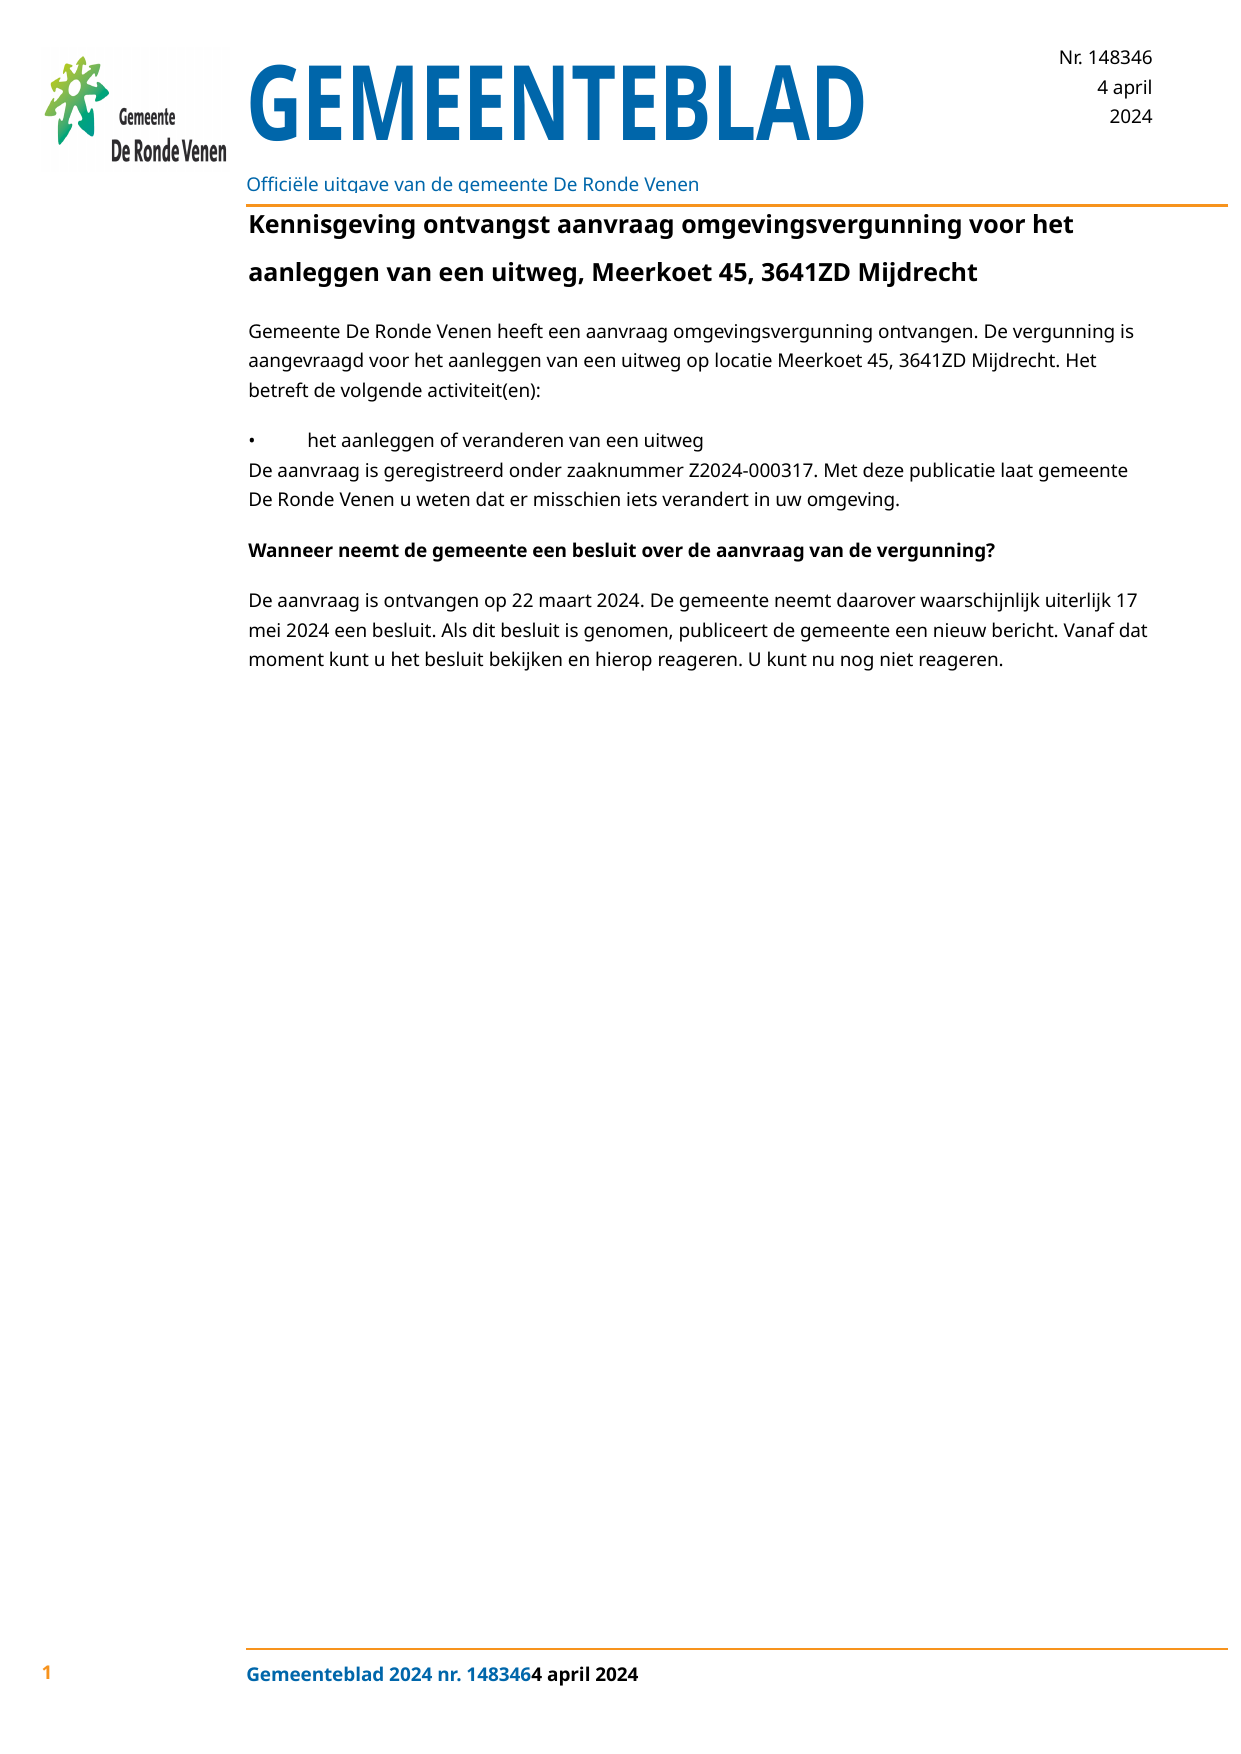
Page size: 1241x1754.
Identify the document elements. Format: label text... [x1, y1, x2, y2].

text Kennisgeving ontvangst aanvraag omgevingsvergunning voor het aanleggen van een uitweg, Meerkoet 45, 3641ZD Mijdrecht [248, 207, 1152, 288]
text Wanneer neemt de gemeente een besluit over de aanvraag van de vergunning? [248, 537, 1152, 563]
text Gemeente De Ronde Venen heeft een aanvraag omgevingsvergunning ontvangen. De vergunning is aangevraagd voor het aanleggen van een uitweg op locatie Meerkoet 45, 3641ZD Mijdrecht. Het betreft de volgende activiteit(en): [248, 318, 1152, 403]
picture [41, 47, 231, 172]
text De aanvraag is geregistreerd onder zaaknummer Z2024-000317. Met deze publicatie laat gemeente De Ronde Venen u weten dat er misschien iets verandert in uw omgeving. [248, 457, 1152, 512]
list het aanleggen of veranderen van een uitweg [248, 427, 1152, 453]
text De aanvraag is ontvangen op 22 maart 2024. De gemeente neemt daarover waarschijnlijk uiterlijk 17 mei 2024 een besluit. Als dit besluit is genomen, publiceert de gemeente een nieuw bericht. Vanaf dat moment kunt u het besluit bekijken en hierop reageren. U kunt nu nog niet reageren. [248, 587, 1152, 672]
